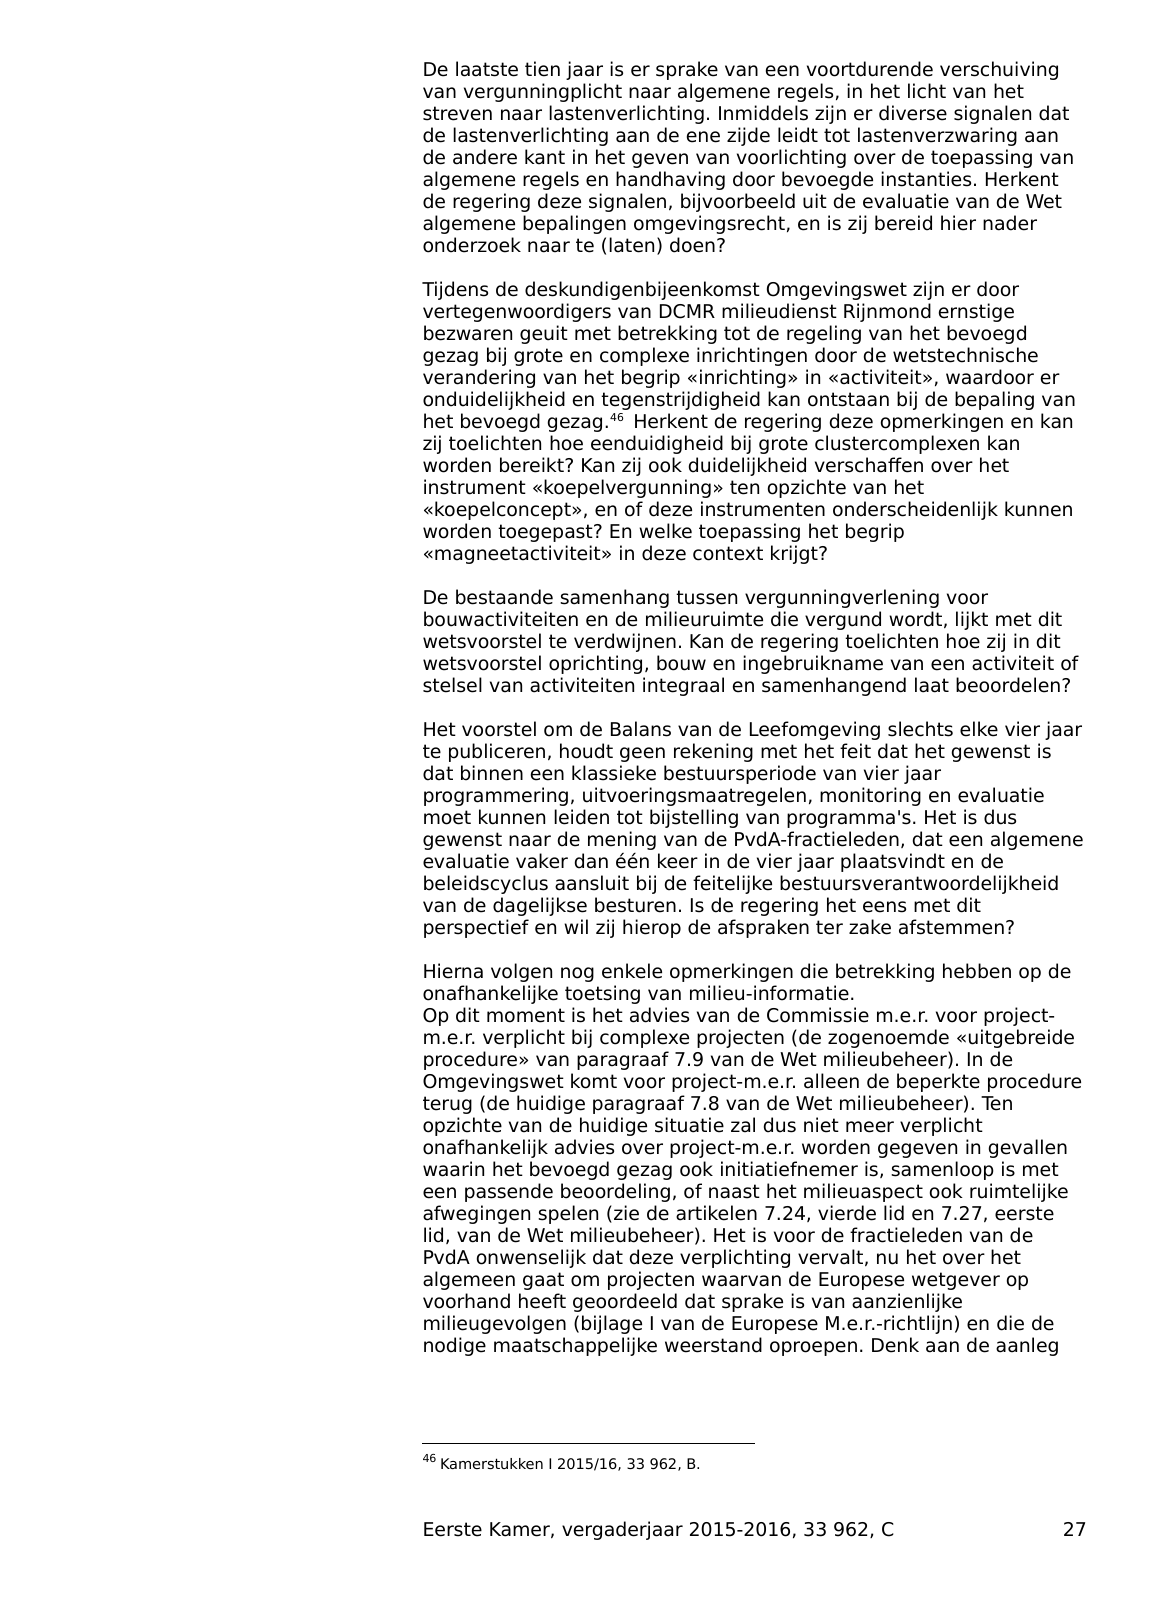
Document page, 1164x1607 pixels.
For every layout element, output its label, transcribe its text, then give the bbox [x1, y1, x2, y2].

text De bestaande samenhang tussen vergunningverlening voor bouwactiviteiten en de milieuruimte die vergund wordt, lijkt met dit wetsvoorstel te verdwijnen. Kan de regering toelichten hoe zij in dit wetsvoorstel oprichting, bouw en ingebruikname van een activiteit of stelsel van activiteiten integraal en samenhangend laat beoordelen? [422, 587, 1087, 697]
text De laatste tien jaar is er sprake van een voortdurende verschuiving van vergunningplicht naar algemene regels, in het licht van het streven naar lastenverlichting. Inmiddels zijn er diverse signalen dat de lastenverlichting aan de ene zijde leidt tot lastenverzwaring aan de andere kant in het geven van voorlichting over de toepassing van algemene regels en handhaving door bevoegde instanties. Herkent de regering deze signalen, bijvoorbeeld uit de evaluatie van de Wet algemene bepalingen omgevingsrecht, en is zij bereid hier nader onderzoek naar te (laten) doen? [422, 59, 1087, 257]
text Op dit moment is het advies van de Commissie m.e.r. voor project-m.e.r. verplicht bij complexe projecten (de zogenoemde «uitgebreide procedure» van paragraaf 7.9 van de Wet milieubeheer). In de Omgevingswet komt voor project-m.e.r. alleen de beperkte procedure terug (de huidige paragraaf 7.8 van de Wet milieubeheer). Ten opzichte van de huidige situatie zal dus niet meer verplicht onafhankelijk advies over project-m.e.r. worden gegeven in gevallen waarin het bevoegd gezag ook initiatiefnemer is, samenloop is met een passende beoordeling, of naast het milieuaspect ook ruimtelijke afwegingen spelen (zie de artikelen 7.24, vierde lid en 7.27, eerste lid, van de Wet milieubeheer). Het is voor de fractieleden van de PvdA onwenselijk dat deze verplichting vervalt, nu het over het algemeen gaat om projecten waarvan de Europese wetgever op voorhand heeft geoordeeld dat sprake is van aanzienlijke milieugevolgen (bijlage I van de Europese M.e.r.-richtlijn) en die de nodige maatschappelijke weerstand oproepen. Denk aan de aanleg [422, 1005, 1087, 1357]
text Het voorstel om de Balans van de Leefomgeving slechts elke vier jaar te publiceren, houdt geen rekening met het feit dat het gewenst is dat binnen een klassieke bestuursperiode van vier jaar programmering, uitvoeringsmaatregelen, monitoring en evaluatie moet kunnen leiden tot bijstelling van programma's. Het is dus gewenst naar de mening van de PvdA-fractieleden, dat een algemene evaluatie vaker dan één keer in de vier jaar plaatsvindt en de beleidscyclus aansluit bij de feitelijke bestuursverantwoordelijkheid van de dagelijkse besturen. Is de regering het eens met dit perspectief en wil zij hierop de afspraken ter zake afstemmen? [422, 719, 1087, 939]
text Hierna volgen nog enkele opmerkingen die betrekking hebben op de onafhankelijke toetsing van milieu-informatie. [422, 961, 1087, 1005]
text Kamerstukken I 2015/16, 33 962, B. [422, 1452, 1087, 1474]
text Tijdens de deskundigenbijeenkomst Omgevingswet zijn er door vertegenwoordigers van DCMR milieudienst Rijnmond ernstige bezwaren geuit met betrekking tot de regeling van het bevoegd gezag bij grote en complexe inrichtingen door de wetstechnische verandering van het begrip «inrichting» in «activiteit», waardoor er onduidelijkheid en tegenstrijdigheid kan ontstaan bij de bepaling van het bevoegd gezag. Herkent de regering deze opmerkingen en kan zij toelichten hoe eenduidigheid bij grote clustercomplexen kan worden bereikt? Kan zij ook duidelijkheid verschaffen over het instrument «koepelvergunning» ten opzichte van het «koepelconcept», en of deze instrumenten onderscheidenlijk kunnen worden toegepast? En welke toepassing het begrip «magneetactiviteit» in deze context krijgt? [422, 279, 1087, 565]
